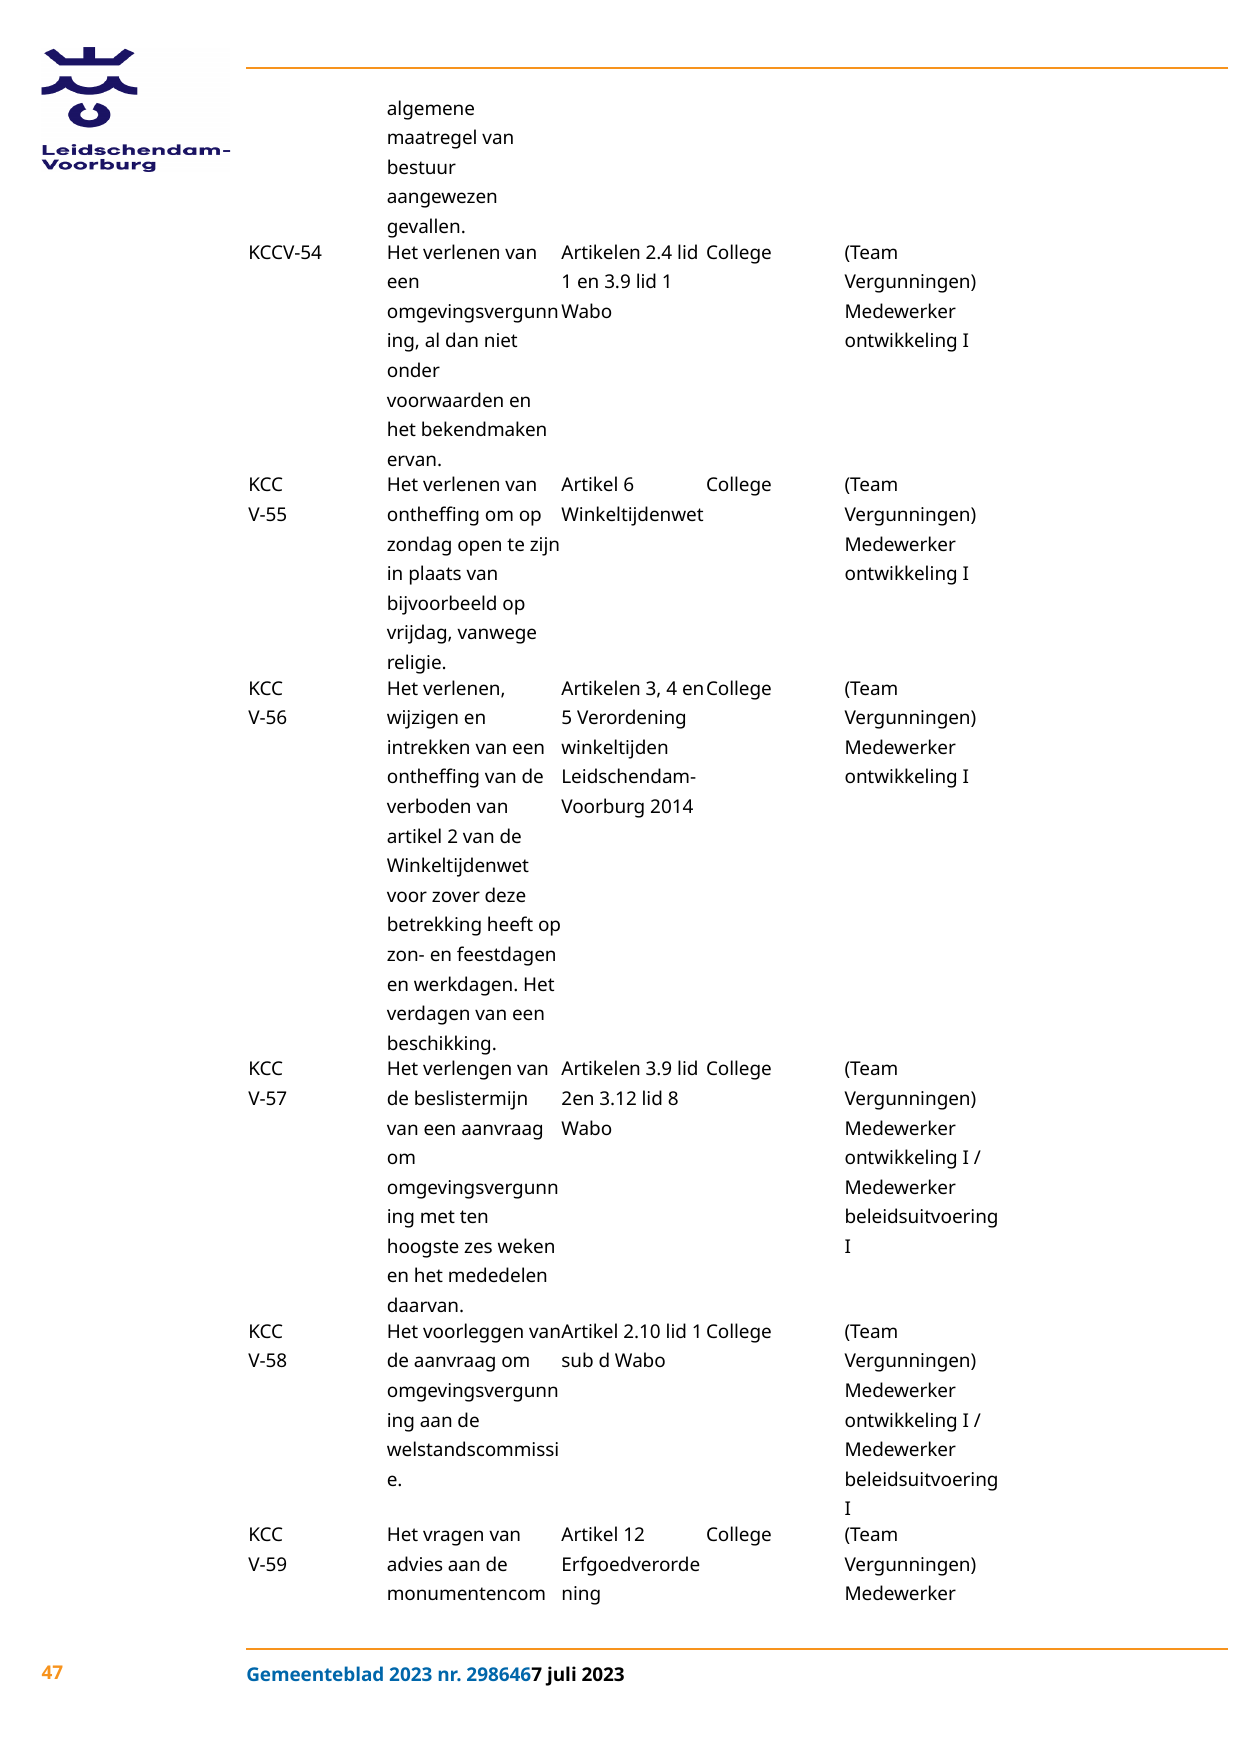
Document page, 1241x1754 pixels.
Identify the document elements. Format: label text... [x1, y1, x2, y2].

table_cell KCC V-58 [248, 1318, 387, 1521]
table_cell Het verlengen van de beslistermijn van een aanvraag om omgevingsvergunning met ten hoogste zes weken en het mededelen daarvan. [387, 1056, 561, 1318]
table_cell College [706, 239, 844, 472]
table_cell (Team Vergunningen) Medewerker ontwikkeling I [844, 472, 1001, 675]
table_cell College [706, 1521, 844, 1606]
table_cell Artikel 2.10 lid 1 sub d Wabo [561, 1318, 706, 1521]
table_cell Artikelen 3, 4 en 5 Verordening winkeltijden Leidschendam-Voorburg 2014 [561, 675, 706, 1056]
table_cell College [706, 1056, 844, 1318]
table_cell [1001, 472, 1152, 675]
table_cell KCC V-57 [248, 1056, 387, 1318]
table_cell KCC V-56 [248, 675, 387, 1056]
table_cell KCC V-59 [248, 1521, 387, 1606]
table_cell [706, 95, 844, 239]
table_cell [1001, 675, 1152, 1056]
table_cell algemene maatregel van bestuur aangewezen gevallen. [387, 95, 561, 239]
table_cell Het verlenen van een omgevingsvergunning, al dan niet onder voorwaarden en het bekendmaken ervan. [387, 239, 561, 472]
table_cell [248, 95, 387, 239]
table_cell Artikel 12 Erfgoedverordening [561, 1521, 706, 1606]
table_cell College [706, 675, 844, 1056]
table_cell Artikelen 3.9 lid 2en 3.12 lid 8 Wabo [561, 1056, 706, 1318]
table_cell [1001, 1521, 1152, 1606]
table_cell Het voorleggen van de aanvraag om omgevingsvergunning aan de welstandscommissie. [387, 1318, 561, 1521]
table_cell [844, 95, 1001, 239]
table_cell (Team Vergunningen) Medewerker ontwikkeling I [844, 239, 1001, 472]
table_cell Artikelen 2.4 lid 1 en 3.9 lid 1 Wabo [561, 239, 706, 472]
picture [41, 47, 231, 172]
table_cell [1001, 1056, 1152, 1318]
table_cell College [706, 1318, 844, 1521]
table_cell (Team Vergunningen) Medewerker ontwikkeling I / Medewerker beleidsuitvoering I [844, 1056, 1001, 1318]
table_cell [561, 95, 706, 239]
table_cell (Team Vergunningen) Medewerker [844, 1521, 1001, 1606]
table_cell [1001, 95, 1152, 239]
table_cell Artikel 6 Winkeltijdenwet [561, 472, 706, 675]
table_cell Het verlenen, wijzigen en intrekken van een ontheffing van de verboden van artikel 2 van de Winkeltijdenwet voor zover deze betrekking heeft op zon- en feestdagen en werkdagen. Het verdagen van een beschikking. [387, 675, 561, 1056]
table_cell Het verlenen van ontheffing om op zondag open te zijn in plaats van bijvoorbeeld op vrijdag, vanwege religie. [387, 472, 561, 675]
table_cell KCCV-54 [248, 239, 387, 472]
table_cell Het vragen van advies aan de monumentencom [387, 1521, 561, 1606]
table_cell [1001, 239, 1152, 472]
table_cell College [706, 472, 844, 675]
table_cell [1001, 1318, 1152, 1521]
table_cell (Team Vergunningen) Medewerker ontwikkeling I [844, 675, 1001, 1056]
table_cell (Team Vergunningen) Medewerker ontwikkeling I / Medewerker beleidsuitvoering I [844, 1318, 1001, 1521]
table_cell KCC V-55 [248, 472, 387, 675]
